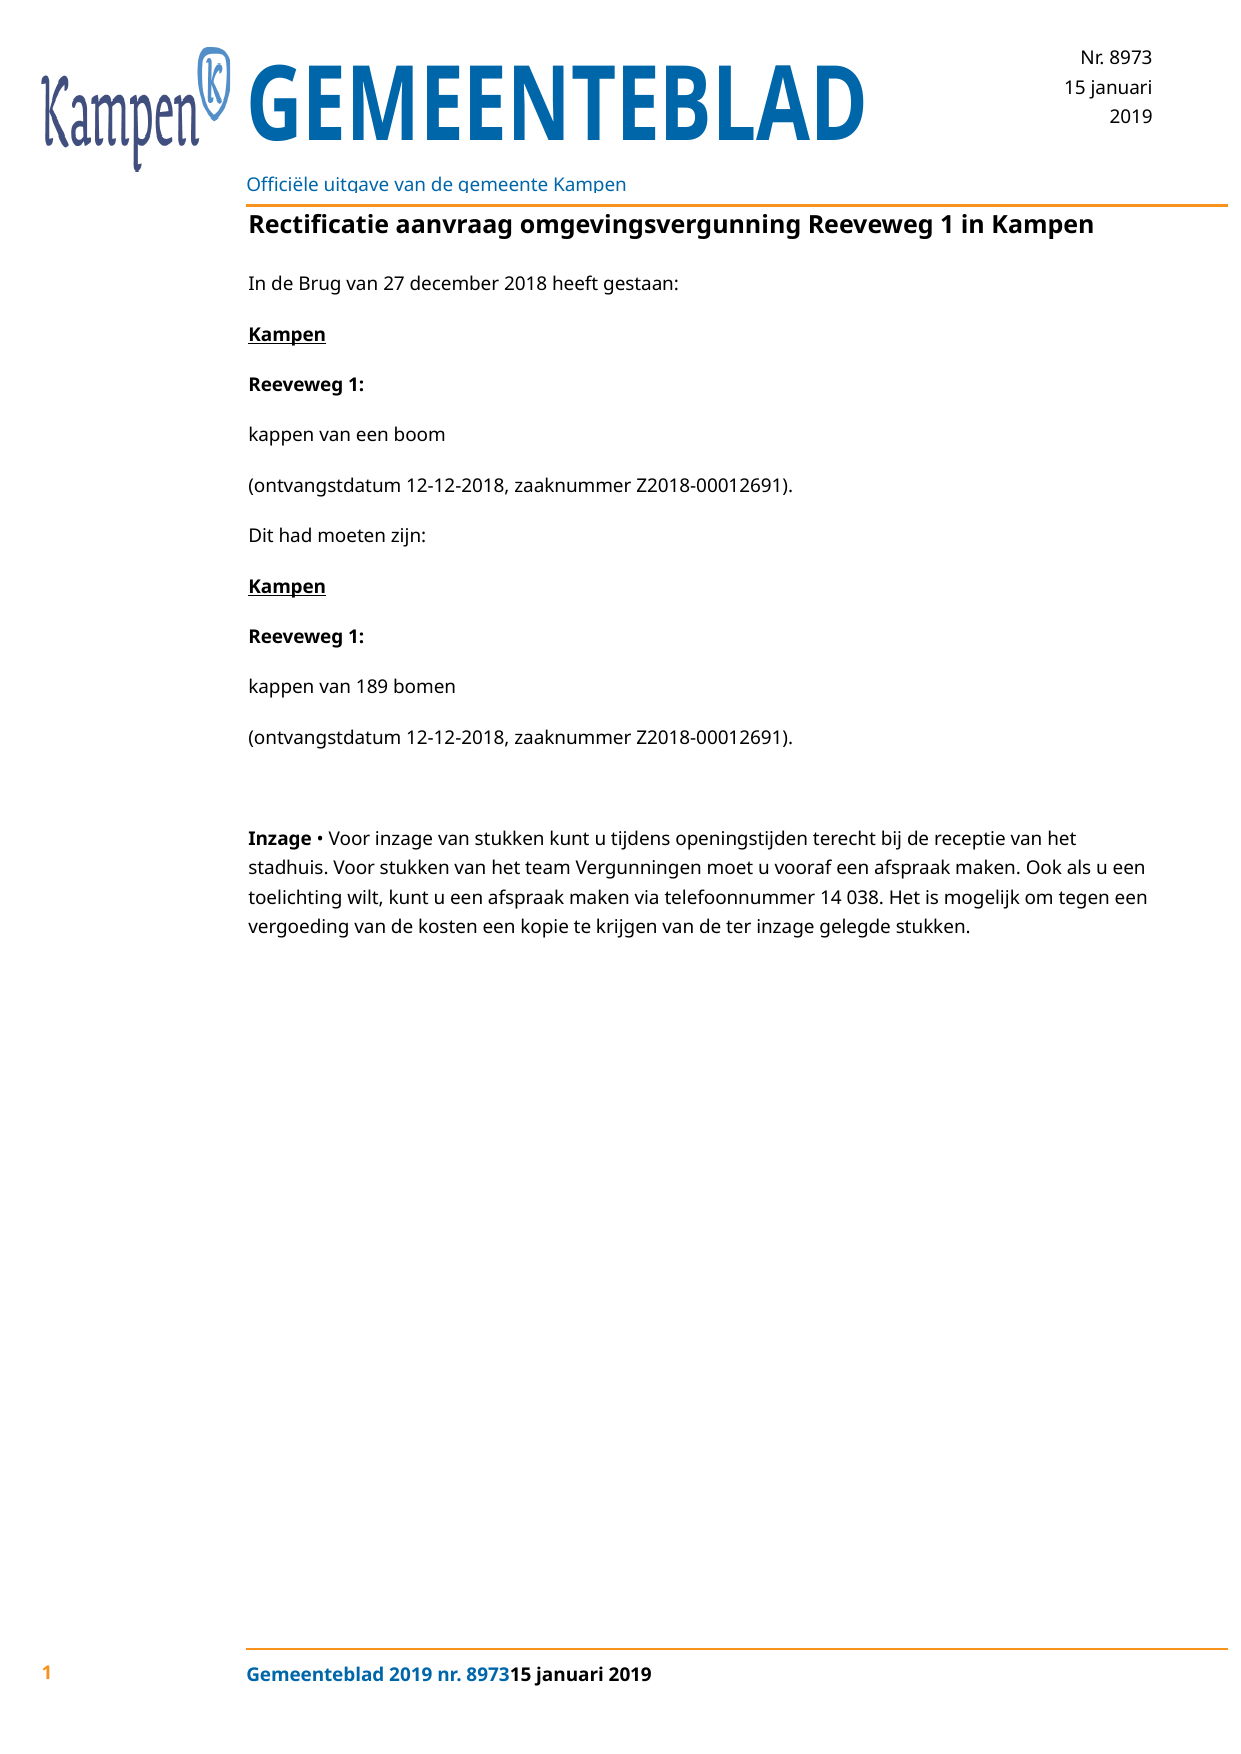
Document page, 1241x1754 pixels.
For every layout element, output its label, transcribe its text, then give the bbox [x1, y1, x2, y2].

text (ontvangstdatum 12-12-2018, zaaknummer Z2018-00012691). [248, 472, 1152, 498]
text Dit had moeten zijn: [248, 522, 1152, 548]
picture [41, 47, 231, 172]
text (ontvangstdatum 12-12-2018, zaaknummer Z2018-00012691). [248, 724, 1152, 750]
text Kampen [248, 321, 1152, 346]
text Rectificatie aanvraag omgevingsvergunning Reeveweg 1 in Kampen [248, 207, 1152, 241]
text In de Brug van 27 december 2018 heeft gestaan: [248, 270, 1152, 296]
text Reeveweg 1: [248, 371, 1152, 397]
text Reeveweg 1: [248, 623, 1152, 649]
text Inzage • Voor inzage van stukken kunt u tijdens openingstijden terecht bij de receptie van het stadhuis. Voor stukken van het team Vergunningen moet u vooraf een afspraak maken. Ook als u een toelichting wilt, kunt u een afspraak maken via telefoonnummer 14 038. Het is mogelijk om tegen een vergoeding van de kosten een kopie te krijgen van de ter inzage gelegde stukken. [248, 825, 1152, 939]
text kappen van een boom [248, 422, 1152, 447]
text Kampen [248, 573, 1152, 598]
text kappen van 189 bomen [248, 674, 1152, 699]
